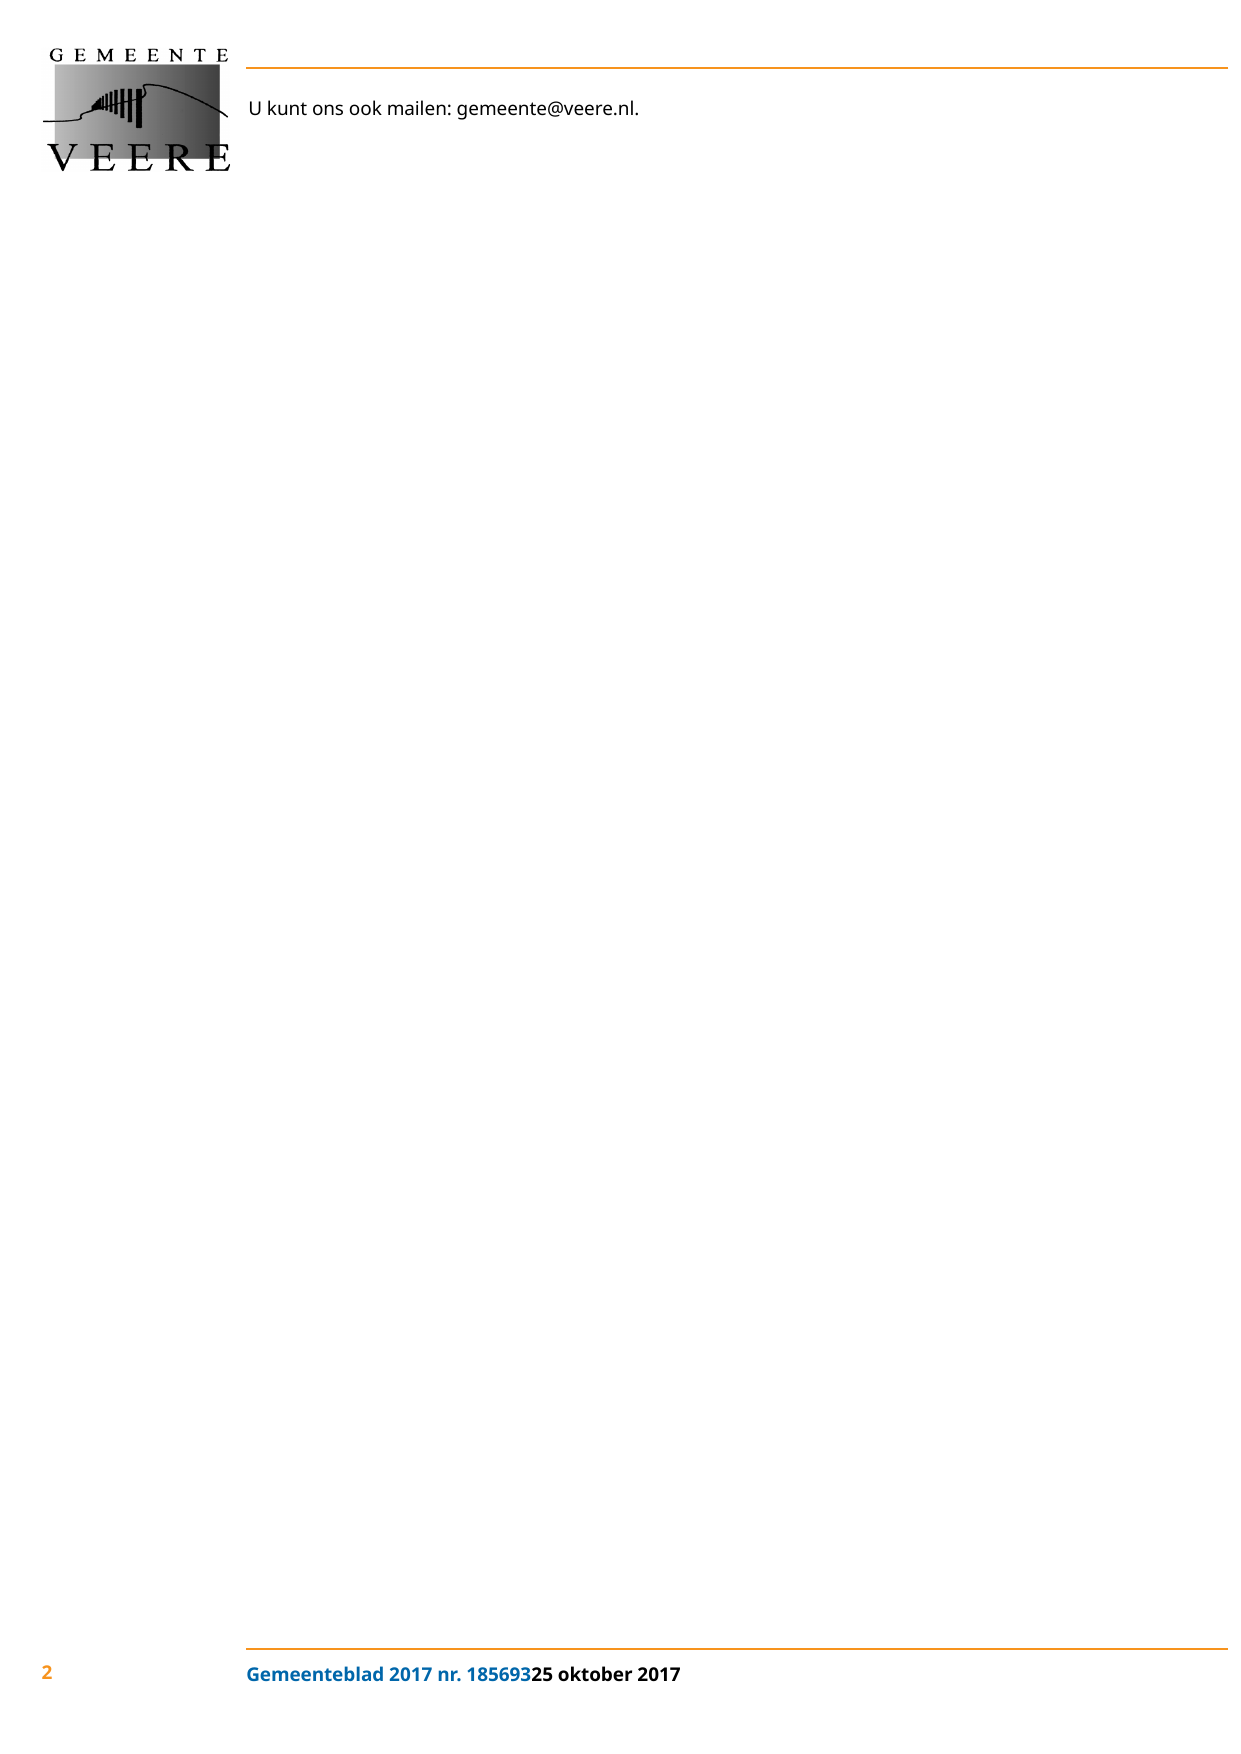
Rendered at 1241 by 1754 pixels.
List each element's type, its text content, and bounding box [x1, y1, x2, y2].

picture [41, 47, 231, 172]
text U kunt ons ook mailen: gemeente@veere.nl. [248, 95, 1152, 121]
